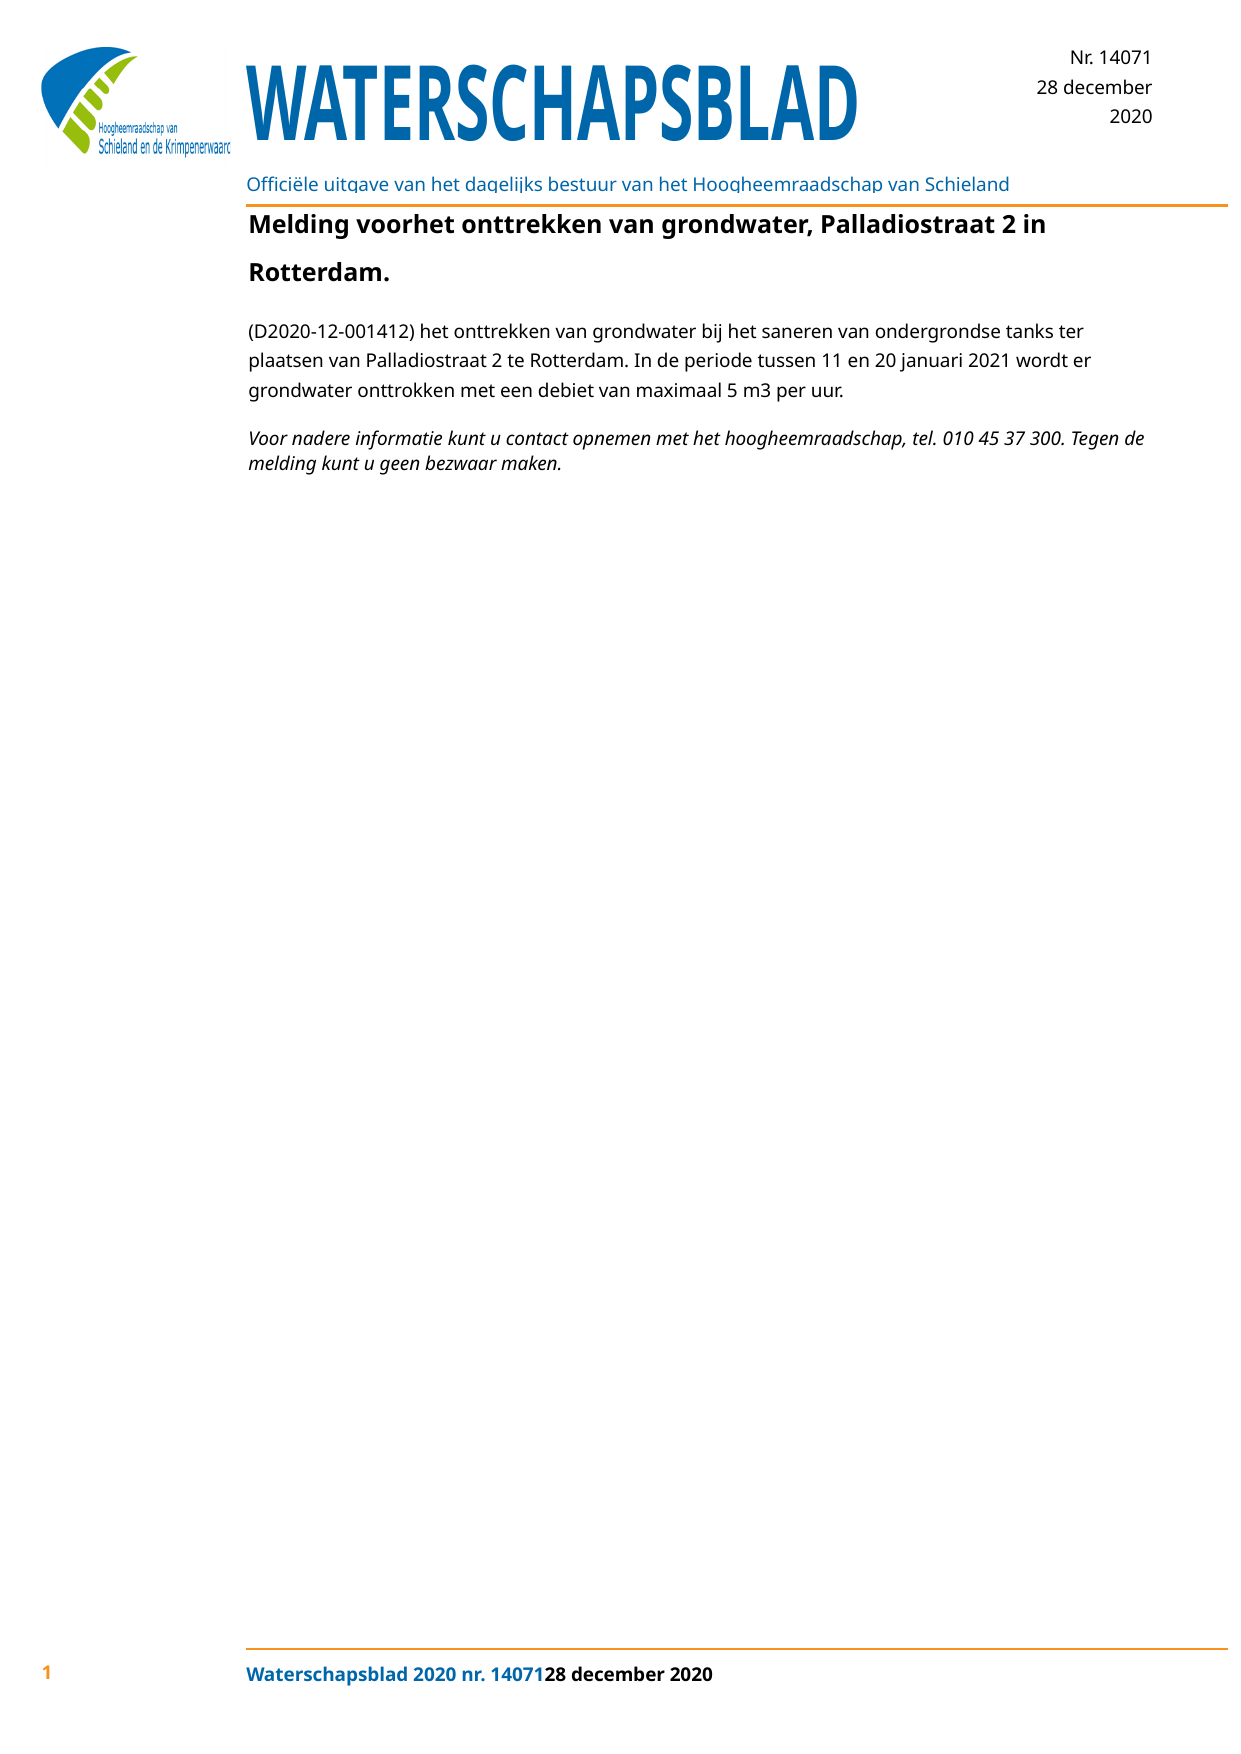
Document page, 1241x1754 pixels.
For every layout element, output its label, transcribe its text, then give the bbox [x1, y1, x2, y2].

text (D2020-12-001412) het onttrekken van grondwater bij het saneren van ondergrondse tanks ter plaatsen van Palladiostraat 2 te Rotterdam. In de periode tussen 11 en 20 januari 2021 wordt er grondwater onttrokken met een debiet van maximaal 5 m3 per uur. [248, 318, 1152, 403]
text Melding voorhet onttrekken van grondwater, Palladiostraat 2 in Rotterdam. [248, 207, 1152, 288]
text Voor nadere informatie kunt u contact opnemen met het hoogheemraadschap, tel. 010 45 37 300. Tegen de melding kunt u geen bezwaar maken. [248, 425, 1152, 476]
picture [41, 47, 231, 172]
